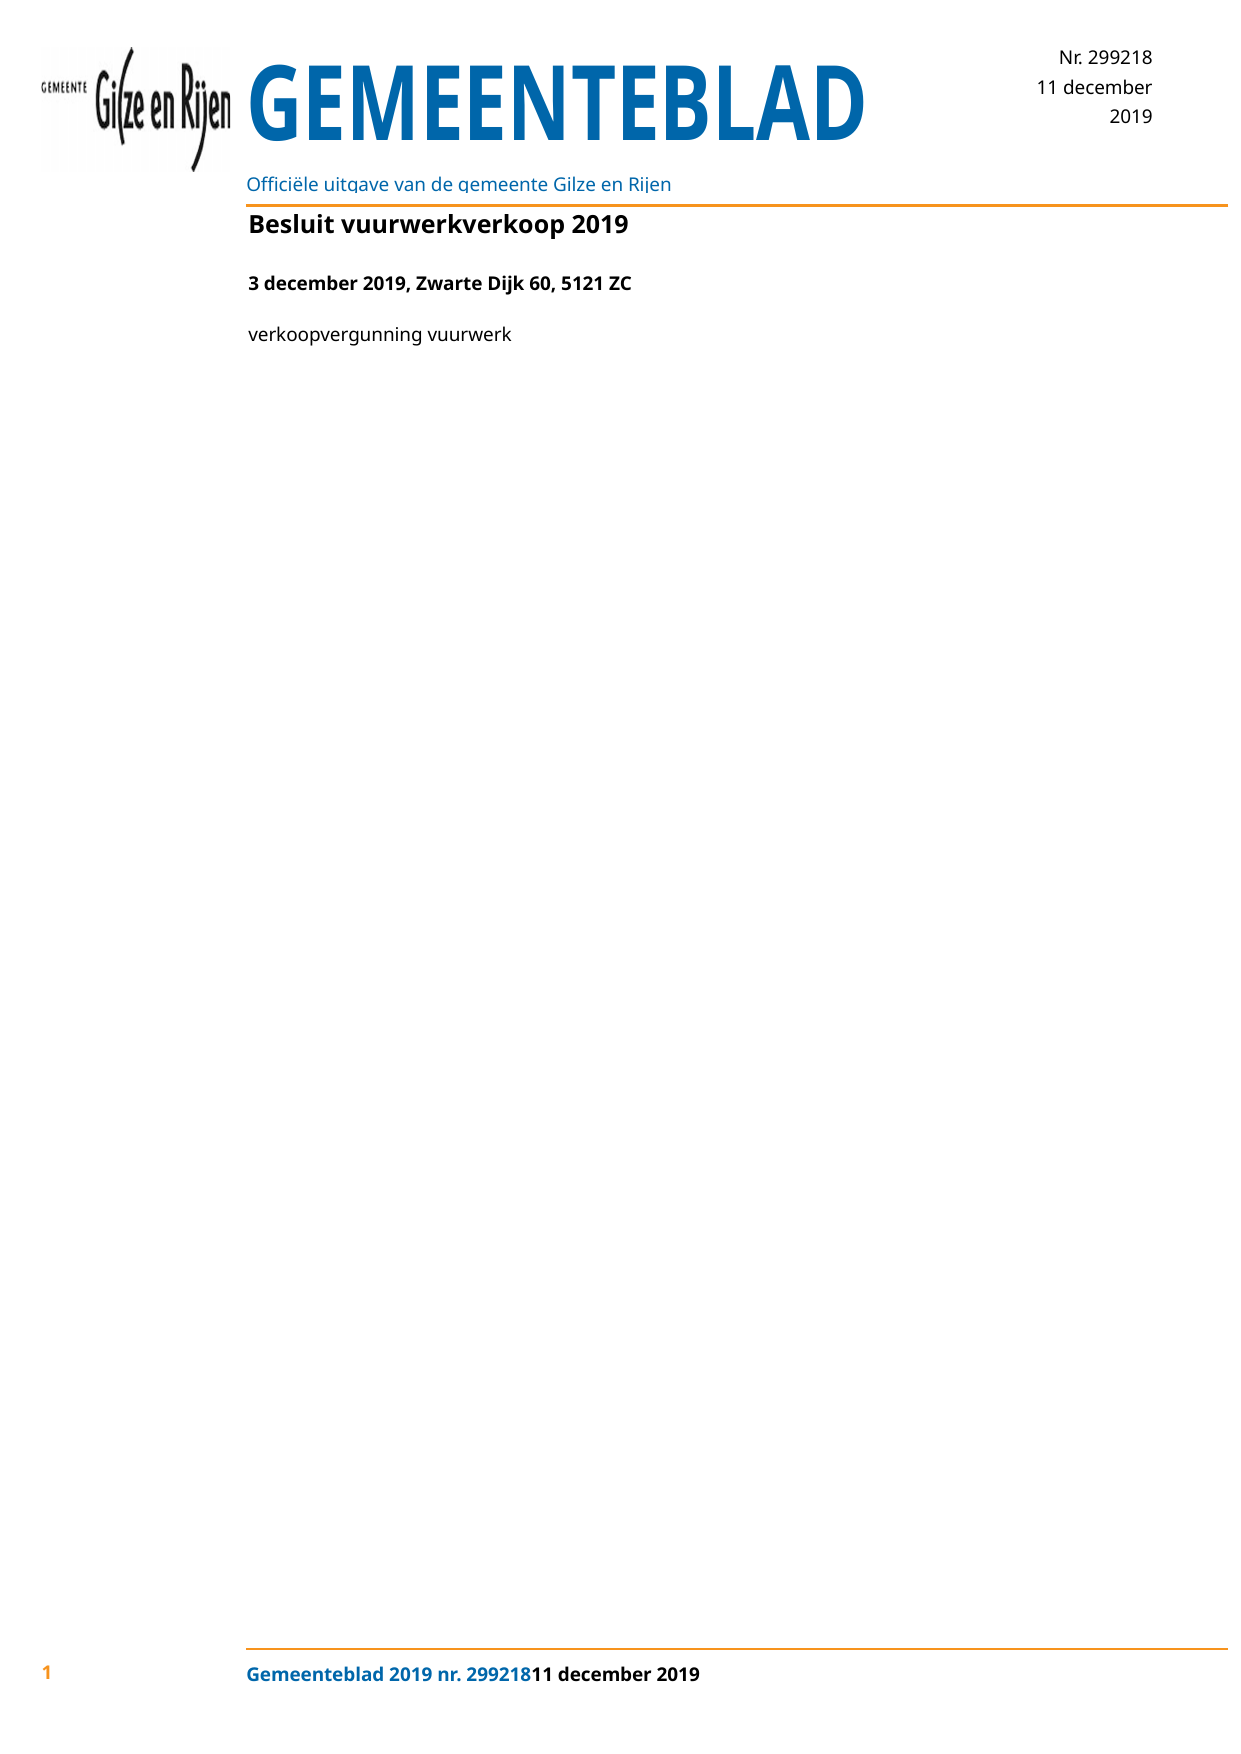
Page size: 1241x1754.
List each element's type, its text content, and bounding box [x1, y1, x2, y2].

text 3 december 2019, Zwarte Dijk 60, 5121 ZC [248, 270, 1152, 296]
text Besluit vuurwerkverkoop 2019 [248, 207, 1152, 241]
picture [41, 47, 231, 172]
text verkoopvergunning vuurwerk [248, 321, 1152, 346]
